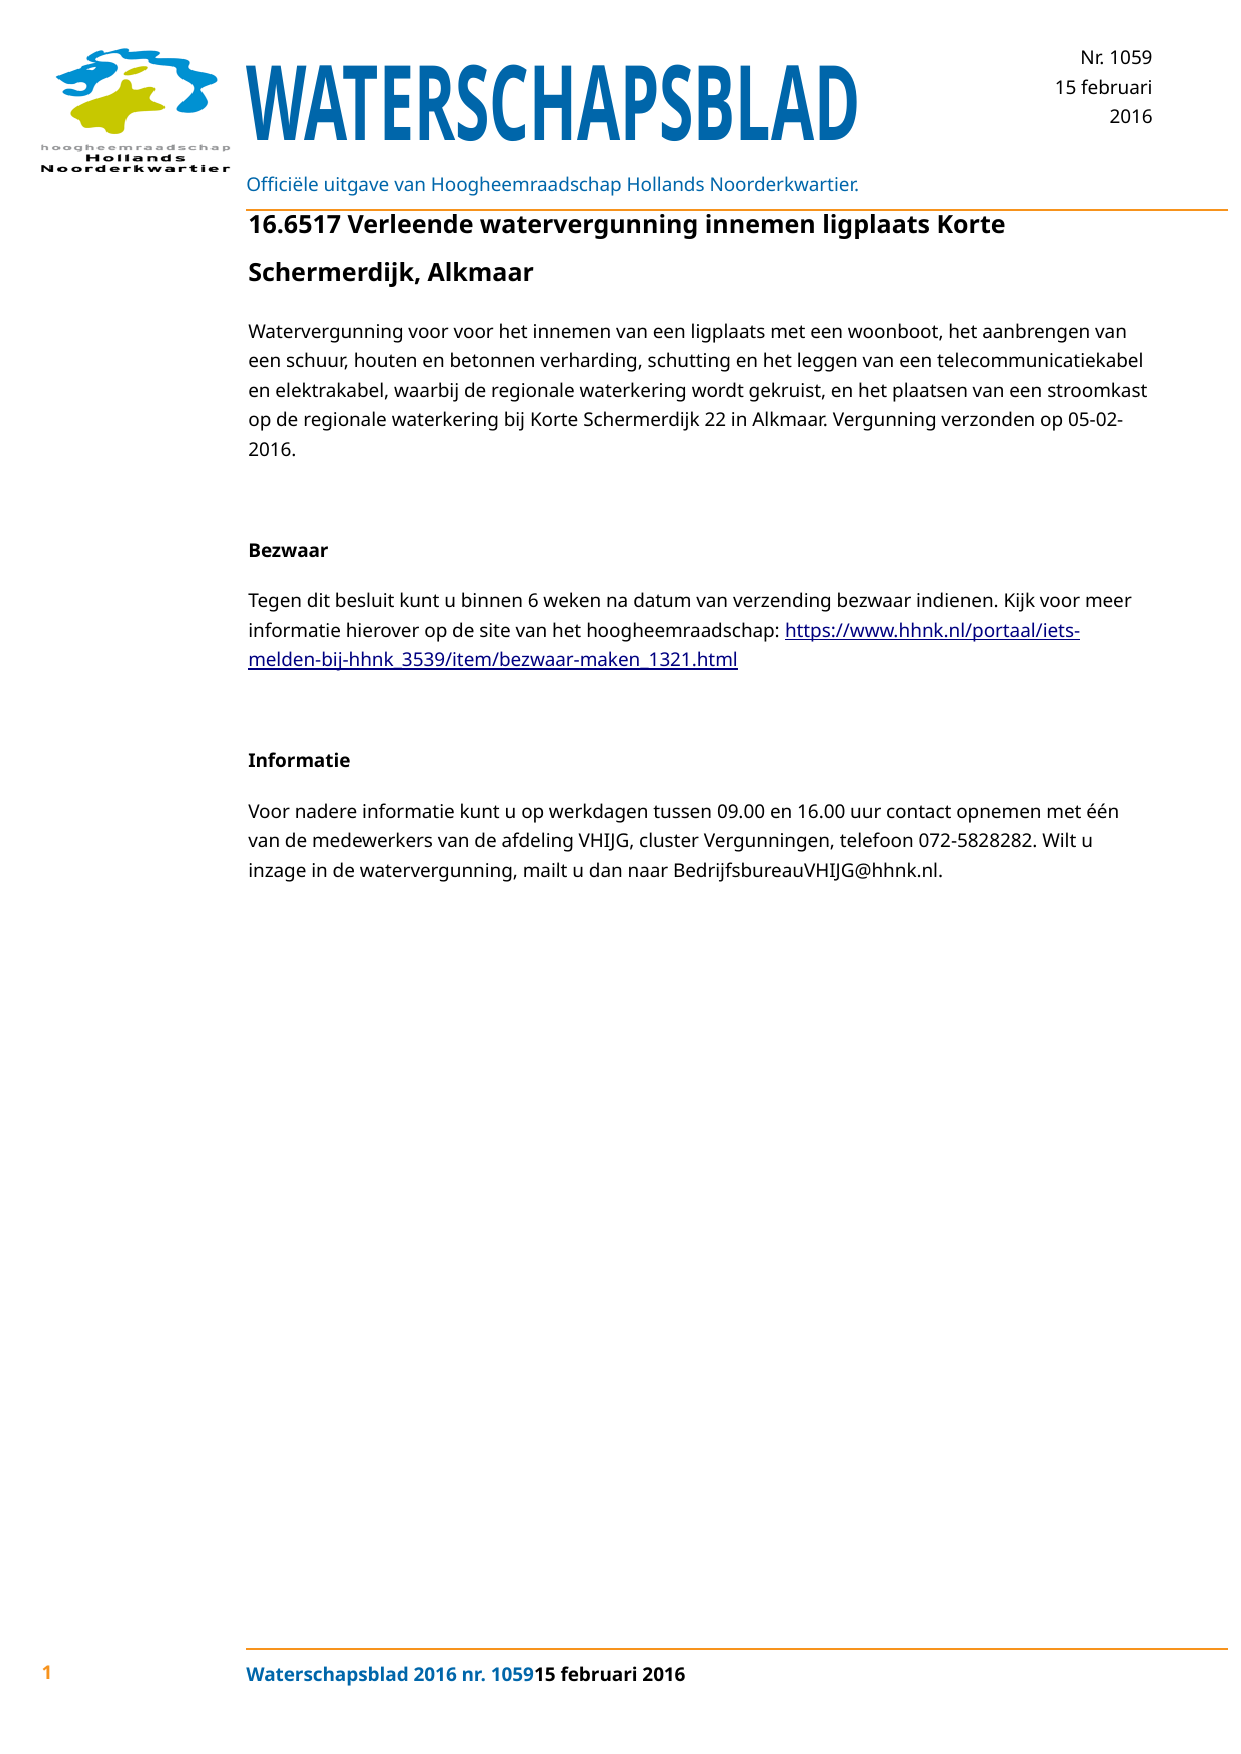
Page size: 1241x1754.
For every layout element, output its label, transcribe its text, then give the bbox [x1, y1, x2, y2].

text Tegen dit besluit kunt u binnen 6 weken na datum van verzending bezwaar indienen. Kijk voor meer informatie hierover op de site van het hoogheemraadschap: https://www.hhnk.nl/portaal/iets-melden-bij-hhnk_3539/item/bezwaar-maken_1321.html [248, 587, 1152, 672]
picture [41, 47, 231, 172]
text Watervergunning voor voor het innemen van een ligplaats met een woonboot, het aanbrengen van een schuur, houten en betonnen verharding, schutting en het leggen van een telecommunicatiekabel en elektrakabel, waarbij de regionale waterkering wordt gekruist, en het plaatsen van een stroomkast op de regionale waterkering bij Korte Schermerdijk 22 in Alkmaar. Vergunning verzonden op 05-02-2016. [248, 318, 1152, 462]
text Voor nadere informatie kunt u op werkdagen tussen 09.00 en 16.00 uur contact opnemen met één van de medewerkers van de afdeling VHIJG, cluster Vergunningen, telefoon 072-5828282. Wilt u inzage in de watervergunning, mailt u dan naar BedrijfsbureauVHIJG@hhnk.nl. [248, 798, 1152, 883]
text Bezwaar [248, 537, 1152, 563]
text 16.6517 Verleende watervergunning innemen ligplaats Korte Schermerdijk, Alkmaar [248, 211, 1152, 288]
text Informatie [248, 747, 1152, 773]
